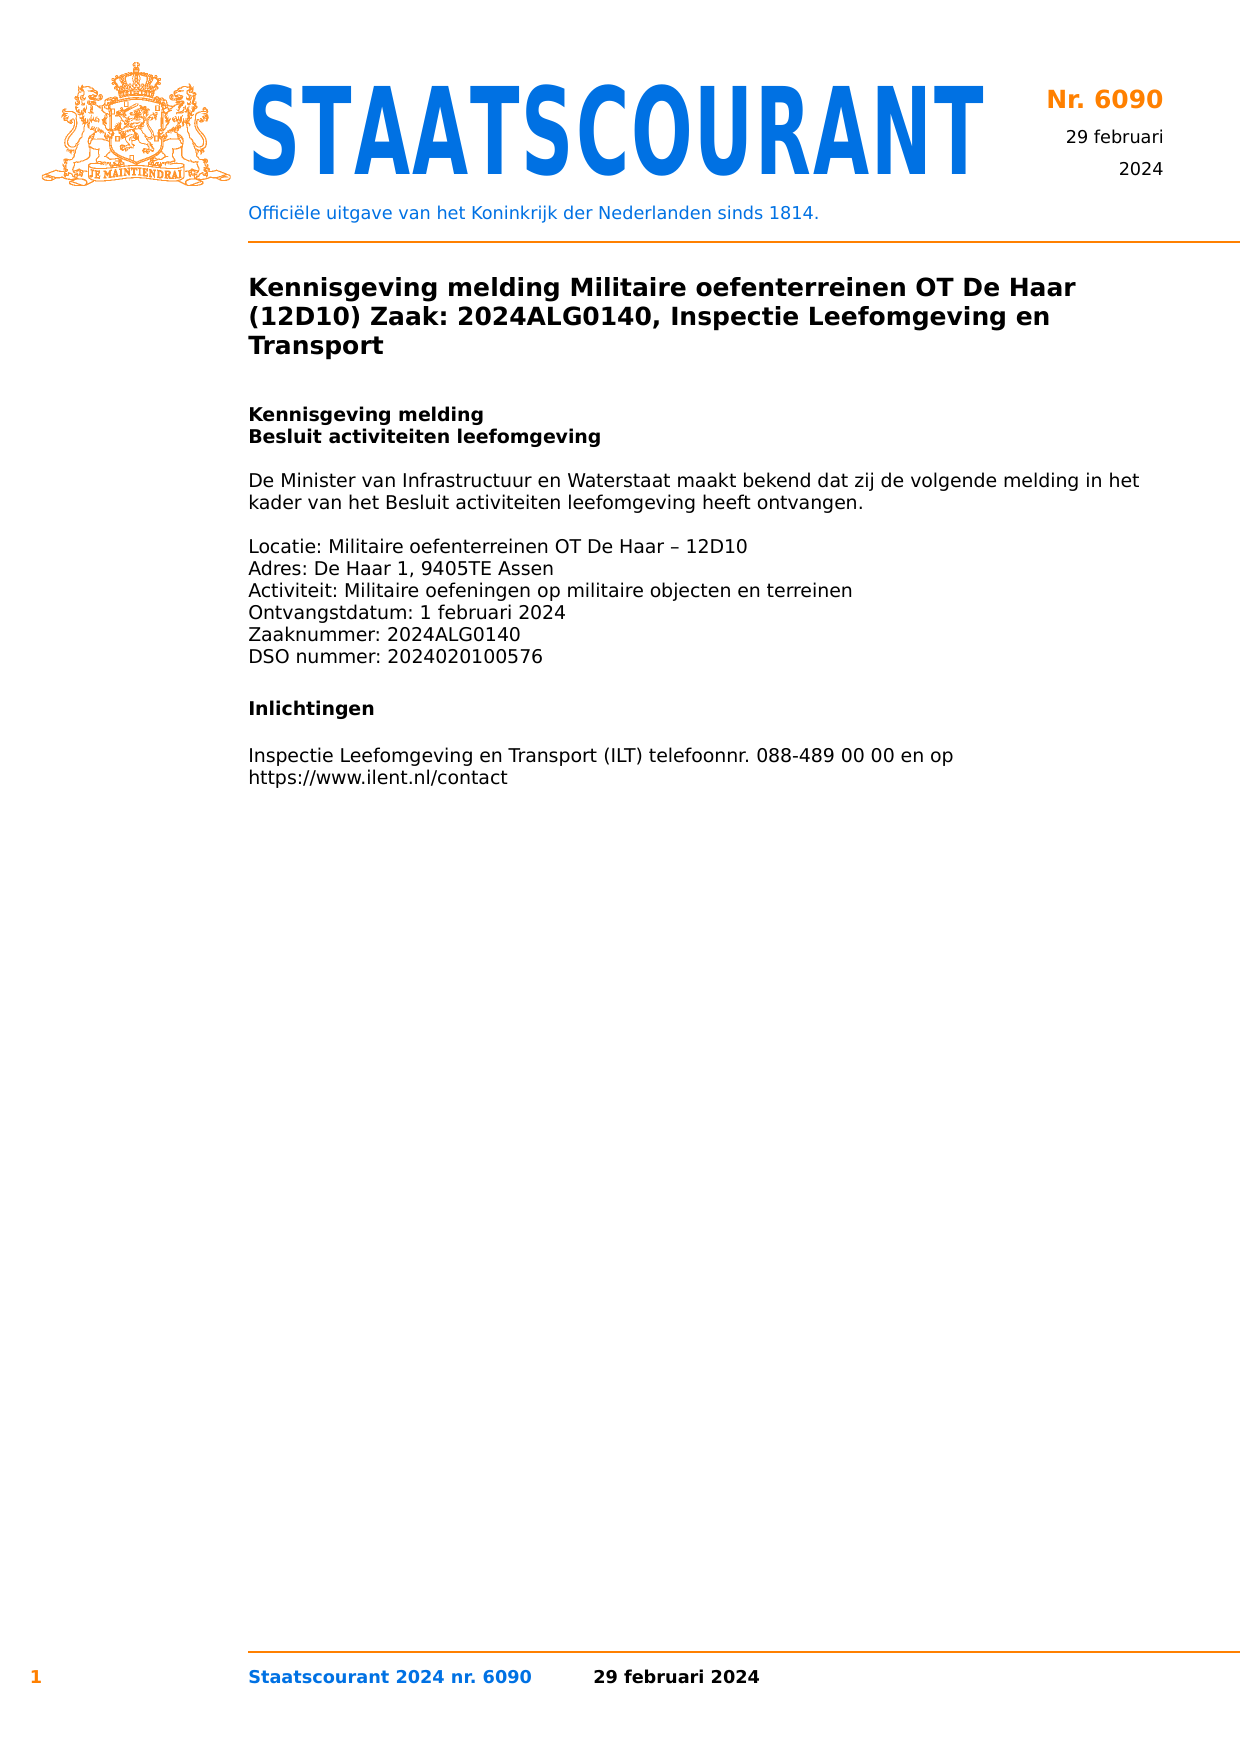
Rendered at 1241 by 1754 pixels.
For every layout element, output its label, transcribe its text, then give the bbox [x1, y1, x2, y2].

subtitle Inlichtingen [248, 698, 1163, 720]
text Ontvangstdatum: 1 februari 2024 [248, 602, 1163, 624]
text Kennisgeving melding [248, 404, 1163, 426]
text Adres: De Haar 1, 9405TE Assen [248, 558, 1163, 580]
table_header STAATSCOURANT [248, 62, 998, 203]
text Activiteit: Militaire oefeningen op militaire objecten en terreinen [248, 580, 1163, 602]
text Locatie: Militaire oefenterreinen OT De Haar – 12D10 [248, 536, 1163, 558]
text De Minister van Infrastructuur en Waterstaat maakt bekend dat zij de volgende melding in het kader van het Besluit activiteiten leefomgeving heeft ontvangen. [248, 470, 1163, 514]
text DSO nummer: 2024020100576 [248, 646, 1163, 668]
picture [41, 62, 231, 186]
table_cell 2024 [998, 153, 1240, 203]
table_header [25, 62, 248, 241]
subtitle Kennisgeving melding Militaire oefenterreinen OT De Haar (12D10) Zaak: 2024ALG0140, Inspectie Leefomgeving en Transport [248, 273, 1163, 361]
table_cell Officiële uitgave van het Koninkrijk der Nederlanden sinds 1814. [248, 203, 1240, 241]
table_header Nr. 6090 [998, 62, 1240, 121]
text Inspectie Leefomgeving en Transport (ILT) telefoonnr. 088-489 00 00 en op https://www.ilent.nl/contact [248, 745, 1163, 789]
text Besluit activiteiten leefomgeving [248, 426, 1163, 448]
table_cell 29 februari [998, 121, 1240, 153]
text Zaaknummer: 2024ALG0140 [248, 624, 1163, 646]
